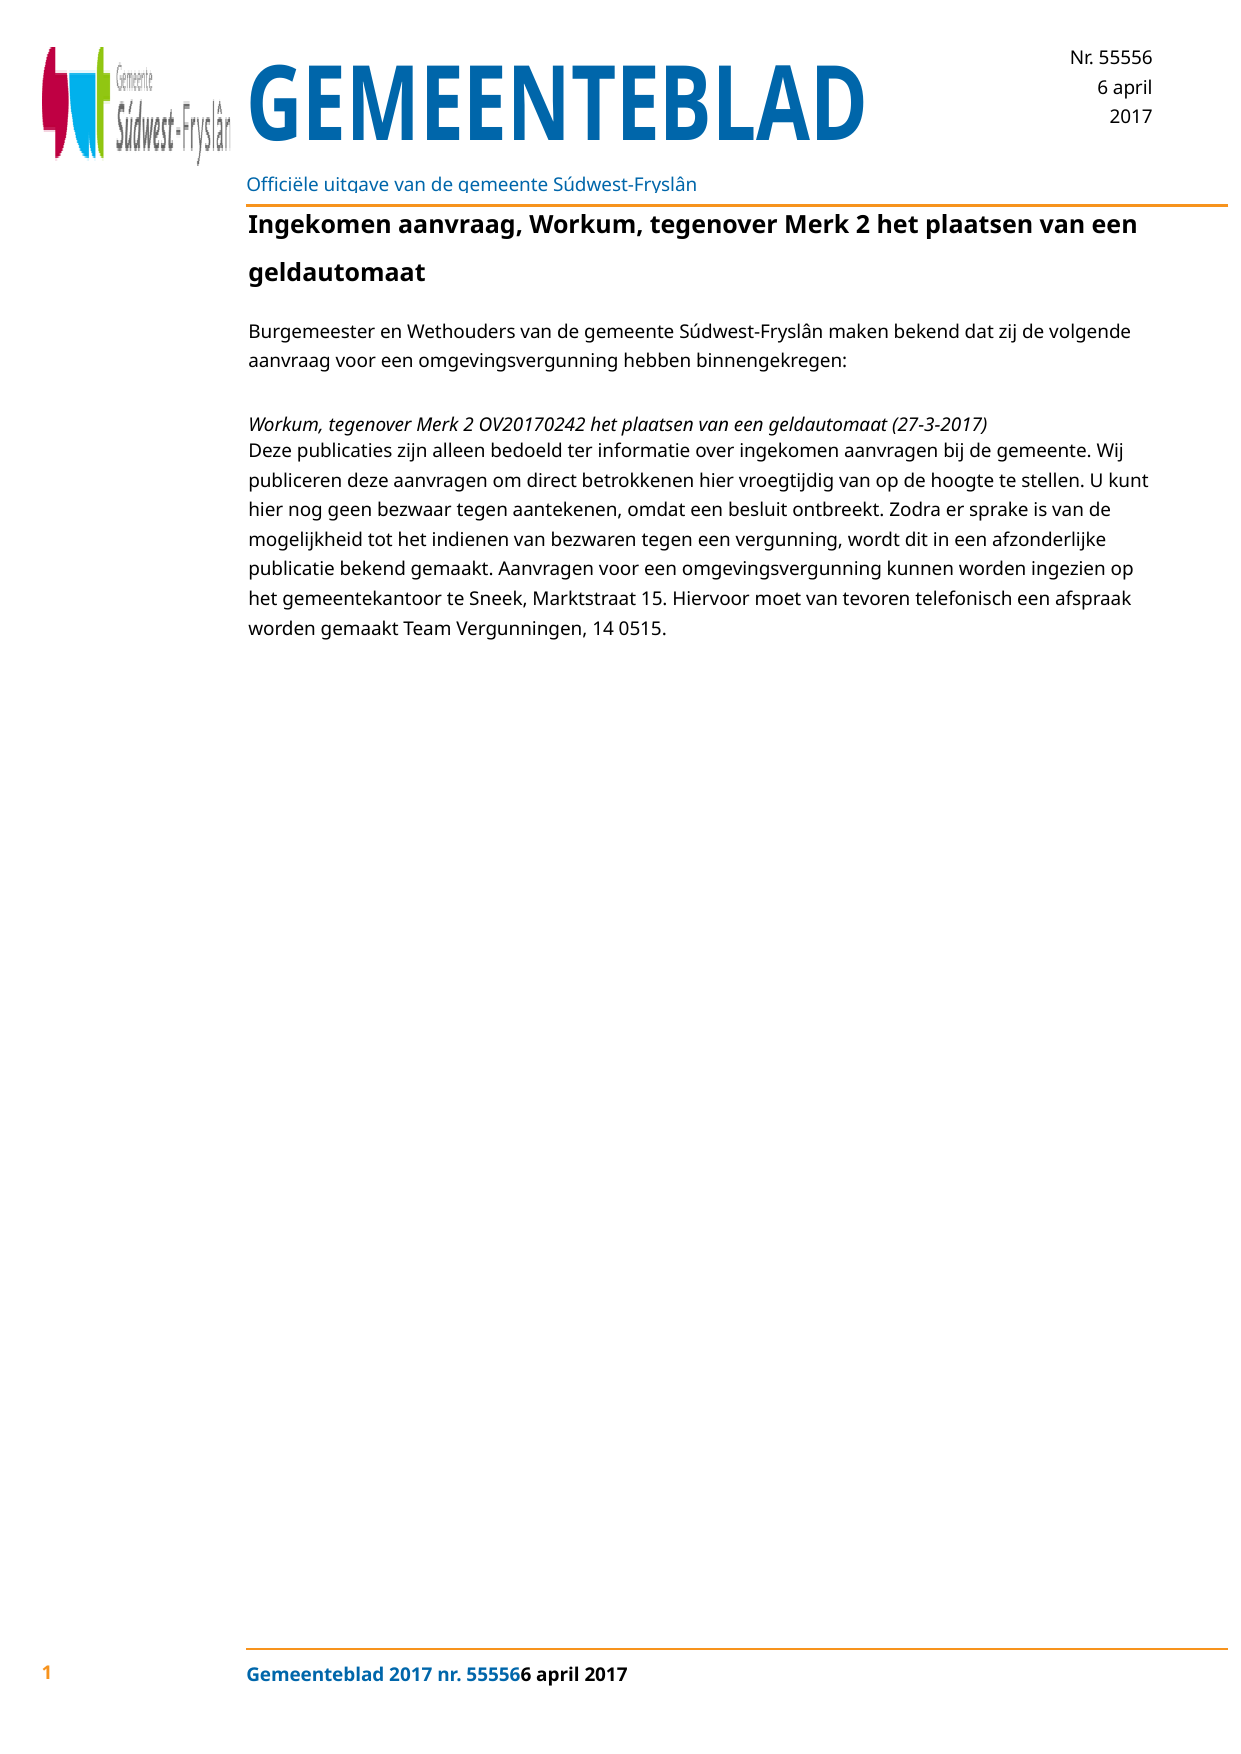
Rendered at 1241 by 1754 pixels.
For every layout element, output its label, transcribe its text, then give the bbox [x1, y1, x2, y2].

text Ingekomen aanvraag, Workum, tegenover Merk 2 het plaatsen van een geldautomaat [248, 207, 1152, 288]
text Deze publicaties zijn alleen bedoeld ter informatie over ingekomen aanvragen bij de gemeente. Wij publiceren deze aanvragen om direct betrokkenen hier vroegtijdig van op de hoogte te stellen. U kunt hier nog geen bezwaar tegen aantekenen, omdat een besluit ontbreekt. Zodra er sprake is van de mogelijkheid tot het indienen van bezwaren tegen een vergunning, wordt dit in een afzonderlijke publicatie bekend gemaakt. Aanvragen voor een omgevingsvergunning kunnen worden ingezien op het gemeentekantoor te Sneek, Marktstraat 15. Hiervoor moet van tevoren telefonisch een afspraak worden gemaakt Team Vergunningen, 14 0515. [248, 437, 1152, 640]
text Workum, tegenover Merk 2 OV20170242 het plaatsen van een geldautomaat (27-3-2017) [248, 411, 1152, 437]
text Burgemeester en Wethouders van de gemeente Súdwest-Fryslân maken bekend dat zij de volgende aanvraag voor een omgevingsvergunning hebben binnengekregen: [248, 318, 1152, 373]
picture [41, 47, 231, 172]
